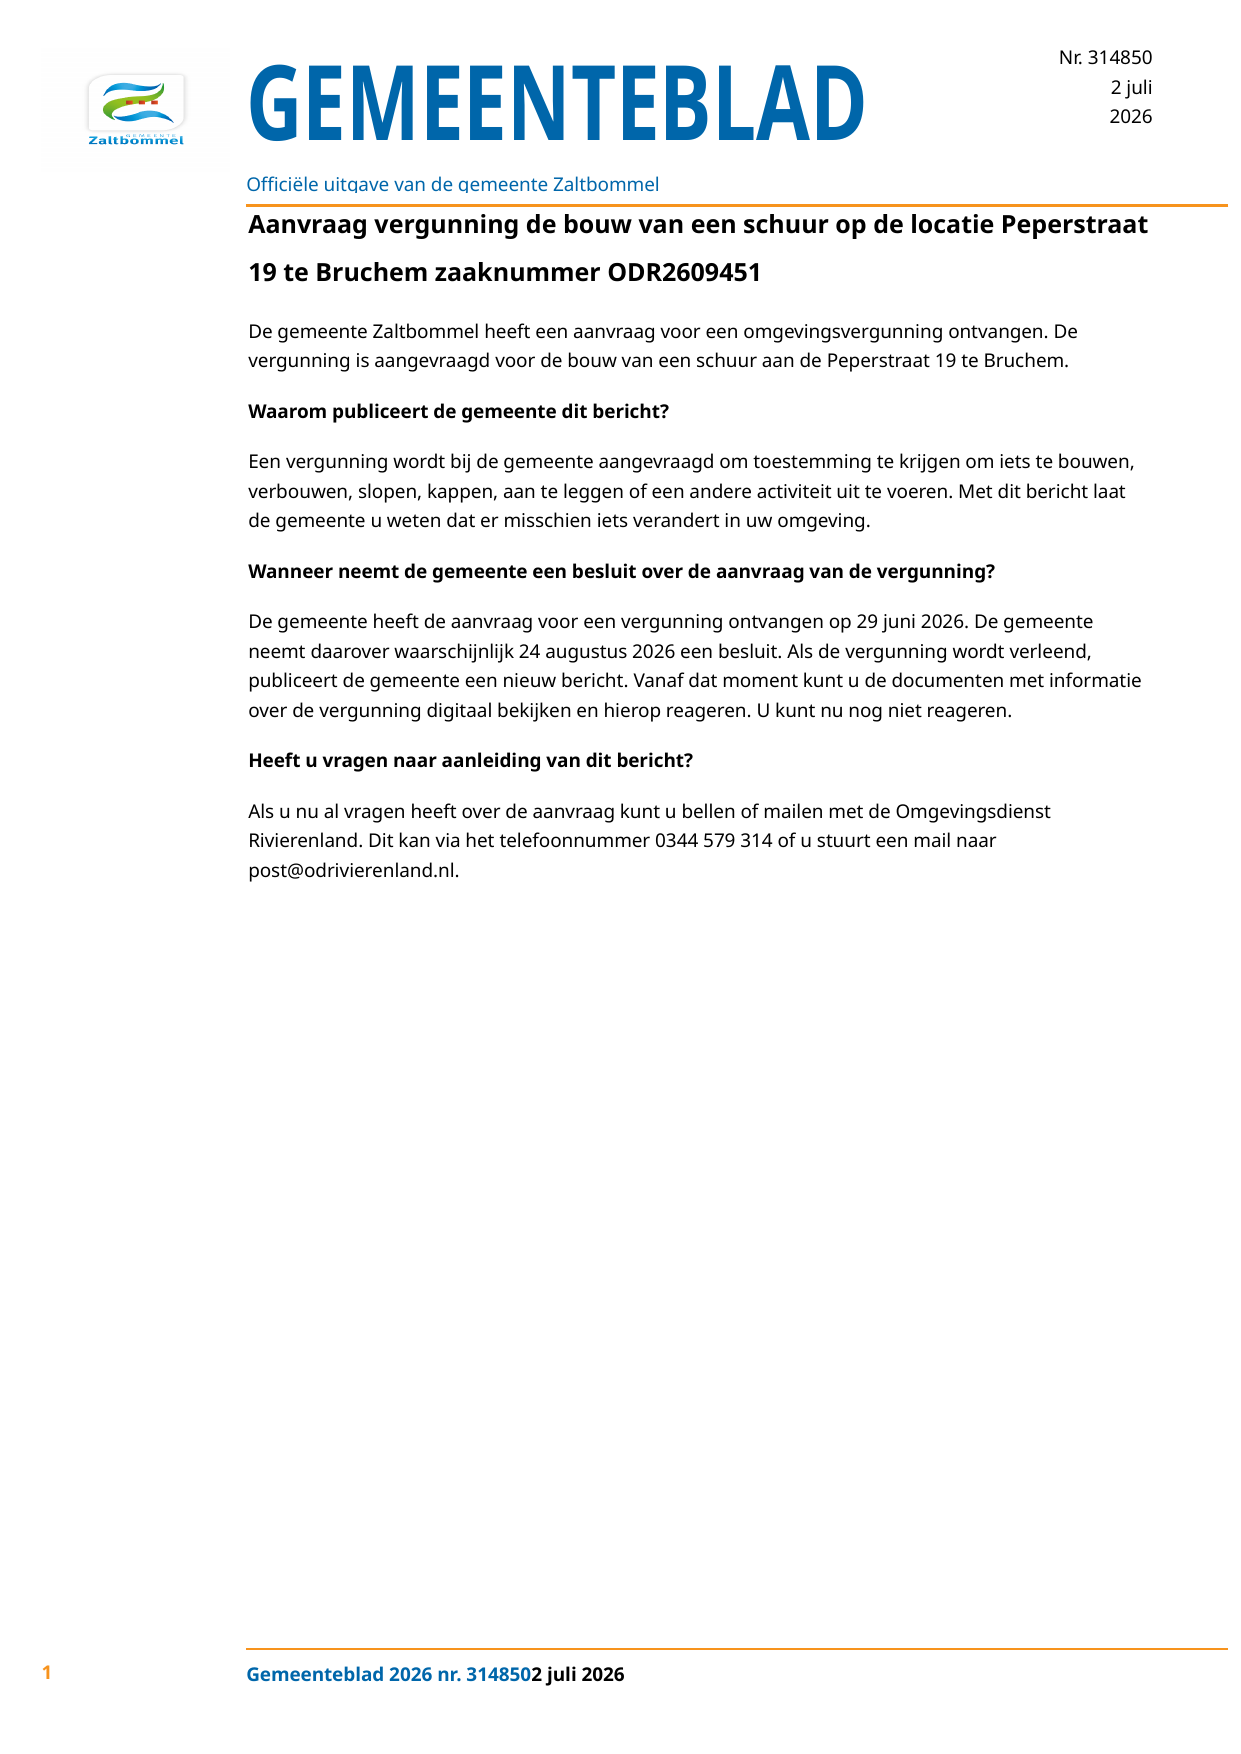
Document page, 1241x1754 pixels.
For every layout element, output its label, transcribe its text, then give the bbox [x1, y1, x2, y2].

text Als u nu al vragen heeft over de aanvraag kunt u bellen of mailen met de Omgevingsdienst Rivierenland. Dit kan via het telefoonnummer 0344 579 314 of u stuurt een mail naar post@odrivierenland.nl. [248, 798, 1152, 883]
text Wanneer neemt de gemeente een besluit over de aanvraag van de vergunning? [248, 558, 1152, 584]
text Waarom publiceert de gemeente dit bericht? [248, 398, 1152, 424]
text De gemeente heeft de aanvraag voor een vergunning ontvangen op 29 juni 2026. De gemeente neemt daarover waarschijnlijk 24 augustus 2026 een besluit. Als de vergunning wordt verleend, publiceert de gemeente een nieuw bericht. Vanaf dat moment kunt u de documenten met informatie over de vergunning digitaal bekijken en hierop reageren. U kunt nu nog niet reageren. [248, 608, 1152, 723]
text De gemeente Zaltbommel heeft een aanvraag voor een omgevingsvergunning ontvangen. De vergunning is aangevraagd voor de bouw van een schuur aan de Peperstraat 19 te Bruchem. [248, 318, 1152, 373]
text Aanvraag vergunning de bouw van een schuur op de locatie Peperstraat 19 te Bruchem zaaknummer ODR2609451 [248, 207, 1152, 288]
text Een vergunning wordt bij de gemeente aangevraagd om toestemming te krijgen om iets te bouwen, verbouwen, slopen, kappen, aan te leggen of een andere activiteit uit te voeren. Met dit bericht laat de gemeente u weten dat er misschien iets verandert in uw omgeving. [248, 448, 1152, 533]
text Heeft u vragen naar aanleiding van dit bericht? [248, 747, 1152, 773]
picture [41, 47, 231, 172]
